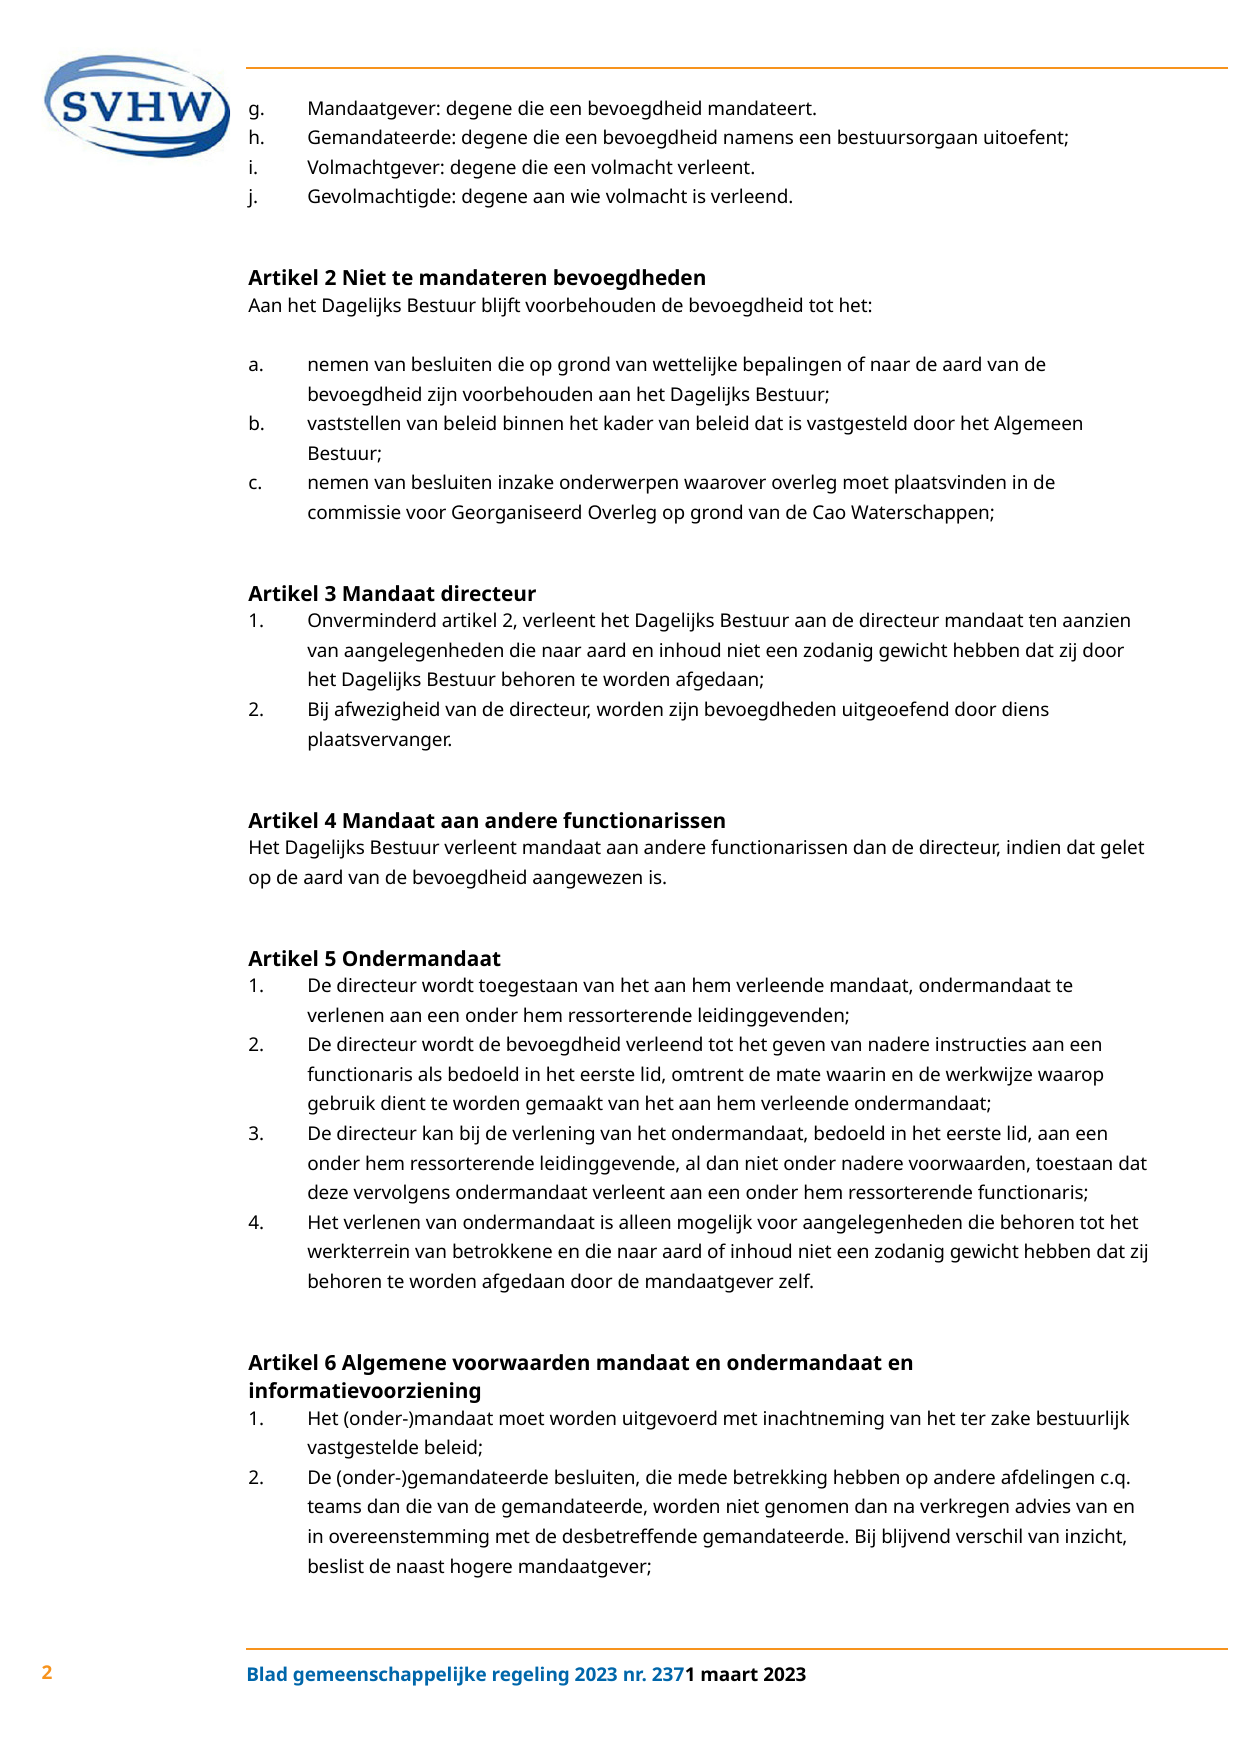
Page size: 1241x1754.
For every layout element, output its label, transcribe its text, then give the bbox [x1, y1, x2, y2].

list vaststellen van beleid binnen het kader van beleid dat is vastgesteld door het Algemeen Bestuur; [248, 410, 1152, 466]
list Volmachtgever: degene die een volmacht verleent. [248, 154, 1152, 180]
list nemen van besluiten inzake onderwerpen waarover overleg moet plaatsvinden in de commissie voor Georganiseerd Overleg op grond van de Cao Waterschappen; [248, 469, 1152, 525]
text Artikel 5 Ondermandaat [248, 944, 1152, 972]
text Artikel 3 Mandaat directeur [248, 579, 1152, 607]
list Onverminderd artikel 2, verleent het Dagelijks Bestuur aan de directeur mandaat ten aanzien van aangelegenheden die naar aard en inhoud niet een zodanig gewicht hebben dat zij door het Dagelijks Bestuur behoren te worden afgedaan; [248, 607, 1152, 692]
list De directeur wordt de bevoegdheid verleend tot het geven van nadere instructies aan een functionaris als bedoeld in het eerste lid, omtrent de mate waarin en de werkwijze waarop gebruik dient te worden gemaakt van het aan hem verleende ondermandaat; [248, 1031, 1152, 1116]
list Het verlenen van ondermandaat is alleen mogelijk voor aangelegenheden die behoren tot het werkterrein van betrokkene en die naar aard of inhoud niet een zodanig gewicht hebben dat zij behoren te worden afgedaan door de mandaatgever zelf. [248, 1209, 1152, 1294]
list Gevolmachtigde: degene aan wie volmacht is verleend. [248, 183, 1152, 209]
list De directeur kan bij de verlening van het ondermandaat, bedoeld in het eerste lid, aan een onder hem ressorterende leidinggevende, al dan niet onder nadere voorwaarden, toestaan dat deze vervolgens ondermandaat verleent aan een onder hem ressorterende functionaris; [248, 1120, 1152, 1205]
list Het (onder-)mandaat moet worden uitgevoerd met inachtneming van het ter zake bestuurlijk vastgestelde beleid; [248, 1405, 1152, 1460]
text Aan het Dagelijks Bestuur blijft voorbehouden de bevoegdheid tot het: [248, 292, 1152, 318]
list De (onder-)gemandateerde besluiten, die mede betrekking hebben op andere afdelingen c.q. teams dan die van de gemandateerde, worden niet genomen dan na verkregen advies van en in overeenstemming met de desbetreffende gemandateerde. Bij blijvend verschil van inzicht, beslist de naast hogere mandaatgever; [248, 1464, 1152, 1579]
text Artikel 6 Algemene voorwaarden mandaat en ondermandaat en informatievoorziening [248, 1348, 1152, 1405]
picture [41, 47, 231, 172]
list Mandaatgever: degene die een bevoegdheid mandateert. [248, 95, 1152, 121]
list Bij afwezigheid van de directeur, worden zijn bevoegdheden uitgeoefend door diens plaatsvervanger. [248, 696, 1152, 752]
text Het Dagelijks Bestuur verleent mandaat aan andere functionarissen dan de directeur, indien dat gelet op de aard van de bevoegdheid aangewezen is. [248, 834, 1152, 889]
list Gemandateerde: degene die een bevoegdheid namens een bestuursorgaan uitoefent; [248, 124, 1152, 150]
text Artikel 2 Niet te mandateren bevoegdheden [248, 263, 1152, 292]
text Artikel 4 Mandaat aan andere functionarissen [248, 806, 1152, 834]
list De directeur wordt toegestaan van het aan hem verleende mandaat, ondermandaat te verlenen aan een onder hem ressorterende leidinggevenden; [248, 972, 1152, 1028]
list nemen van besluiten die op grond van wettelijke bepalingen of naar de aard van de bevoegdheid zijn voorbehouden aan het Dagelijks Bestuur; [248, 351, 1152, 406]
